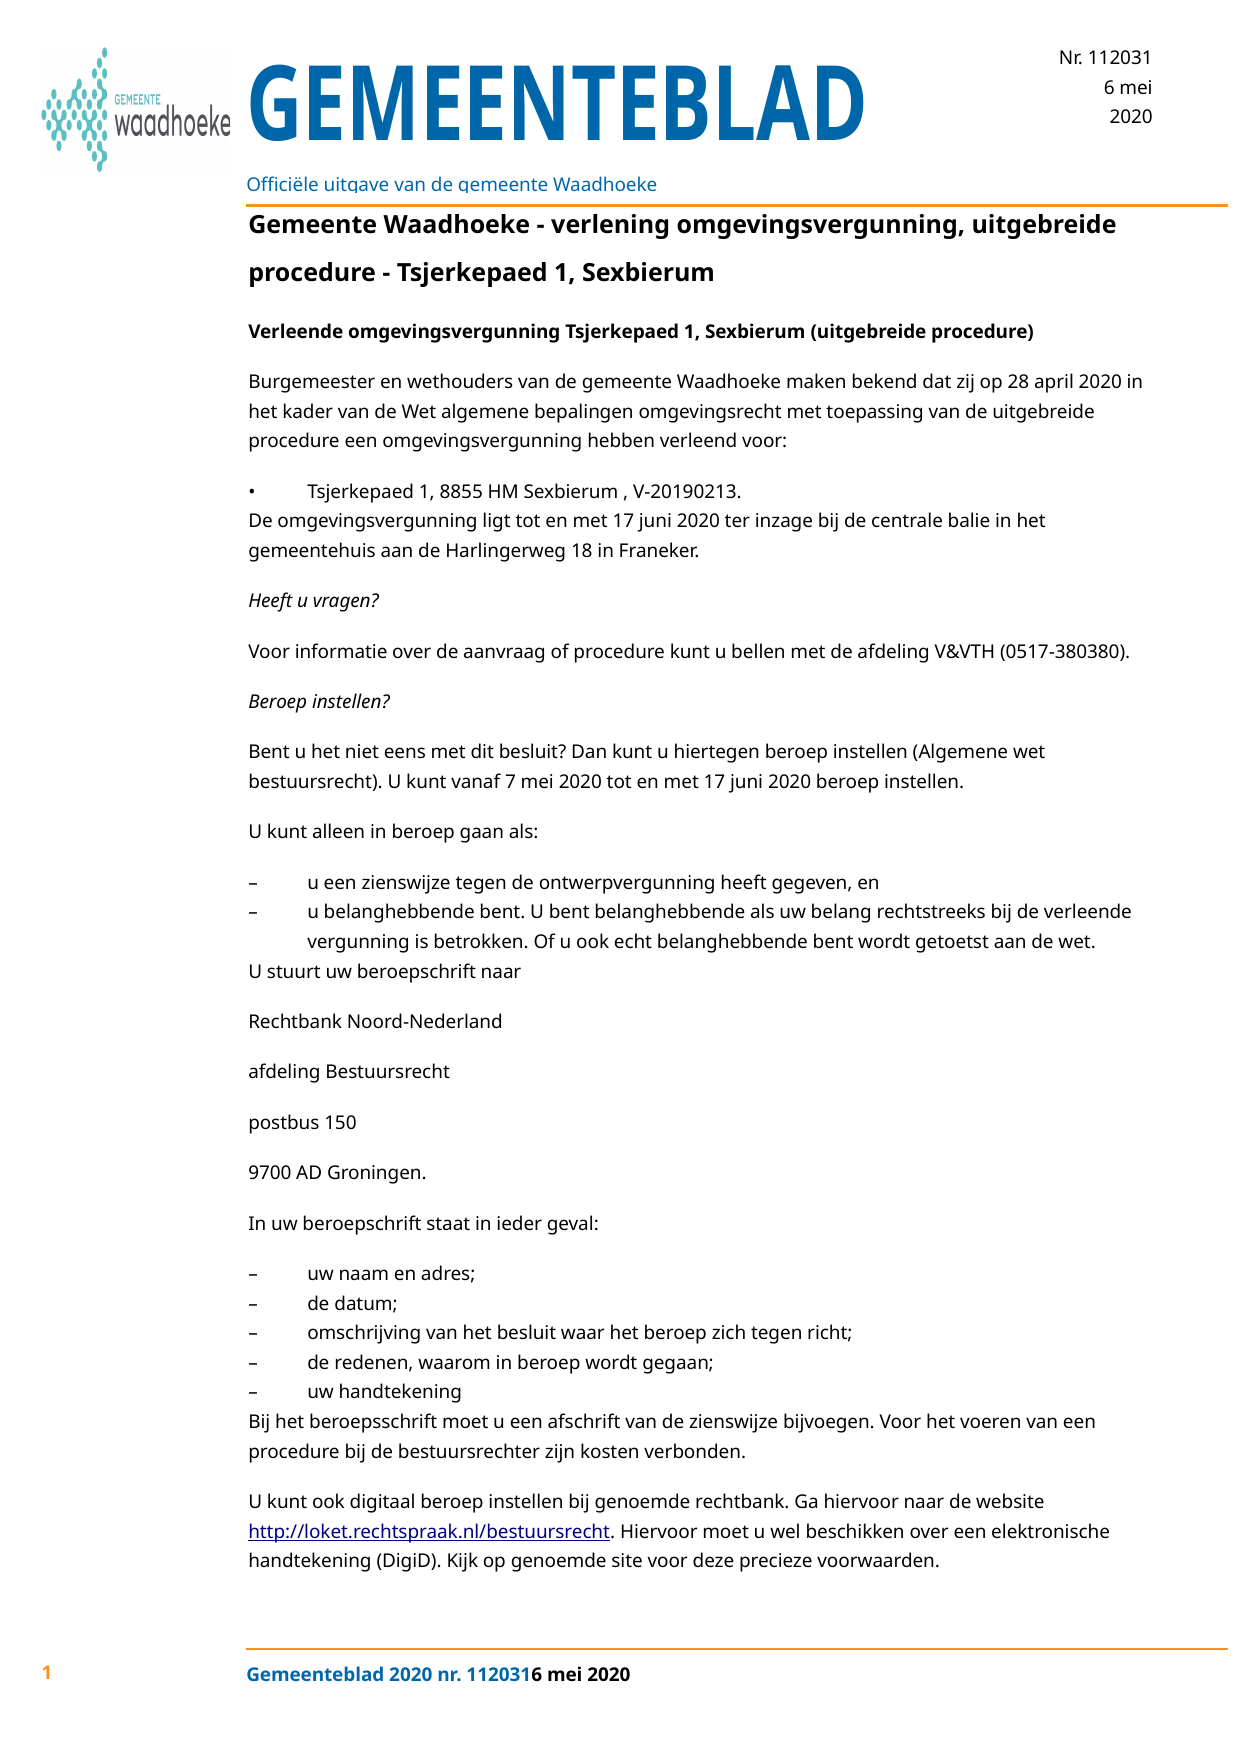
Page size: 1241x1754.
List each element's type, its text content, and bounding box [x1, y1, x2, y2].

text Heeft u vragen? [248, 587, 1152, 613]
text De omgevingsvergunning ligt tot en met 17 juni 2020 ter inzage bij de centrale balie in het gemeentehuis aan de Harlingerweg 18 in Franeker. [248, 507, 1152, 563]
text Rechtbank Noord-Nederland [248, 1008, 1152, 1034]
text U stuurt uw beroepschrift naar [248, 958, 1152, 984]
text Burgemeester en wethouders van de gemeente Waadhoeke maken bekend dat zij op 28 april 2020 in het kader van de Wet algemene bepalingen omgevingsrecht met toepassing van de uitgebreide procedure een omgevingsvergunning hebben verleend voor: [248, 368, 1152, 453]
text Verleende omgevingsvergunning Tsjerkepaed 1, Sexbierum (uitgebreide procedure) [248, 318, 1152, 344]
text Voor informatie over de aanvraag of procedure kunt u bellen met de afdeling V&VTH (0517-380380). [248, 638, 1152, 664]
list Tsjerkepaed 1, 8855 HM Sexbierum , V-20190213. [248, 478, 1152, 504]
text afdeling Bestuursrecht [248, 1059, 1152, 1084]
list uw naam en adres; [248, 1260, 1152, 1286]
text Gemeente Waadhoeke - verlening omgevingsvergunning, uitgebreide procedure - Tsjerkepaed 1, Sexbierum [248, 207, 1152, 288]
text Bij het beroepsschrift moet u een afschrift van de zienswijze bijvoegen. Voor het voeren van een procedure bij de bestuursrechter zijn kosten verbonden. [248, 1408, 1152, 1464]
list u belanghebbende bent. U bent belanghebbende als uw belang rechtstreeks bij de verleende vergunning is betrokken. Of u ook echt belanghebbende bent wordt getoetst aan de wet. [248, 899, 1152, 954]
picture [41, 47, 231, 172]
text Bent u het niet eens met dit besluit? Dan kunt u hiertegen beroep instellen (Algemene wet bestuursrecht). U kunt vanaf 7 mei 2020 tot en met 17 juni 2020 beroep instellen. [248, 739, 1152, 794]
text postbus 150 [248, 1109, 1152, 1135]
text U kunt alleen in beroep gaan als: [248, 819, 1152, 844]
list omschrijving van het besluit waar het beroep zich tegen richt; [248, 1319, 1152, 1345]
text In uw beroepschrift staat in ieder geval: [248, 1210, 1152, 1236]
text Beroep instellen? [248, 688, 1152, 714]
list de redenen, waarom in beroep wordt gegaan; [248, 1349, 1152, 1375]
list u een zienswijze tegen de ontwerpvergunning heeft gegeven, en [248, 869, 1152, 895]
text U kunt ook digitaal beroep instellen bij genoemde rechtbank. Ga hiervoor naar de website http://loket.rechtspraak.nl/bestuursrecht. Hiervoor moet u wel beschikken over een elektronische handtekening (DigiD). Kijk op genoemde site voor deze precieze voorwaarden. [248, 1488, 1152, 1573]
text 9700 AD Groningen. [248, 1159, 1152, 1185]
list uw handtekening [248, 1379, 1152, 1404]
list de datum; [248, 1290, 1152, 1316]
